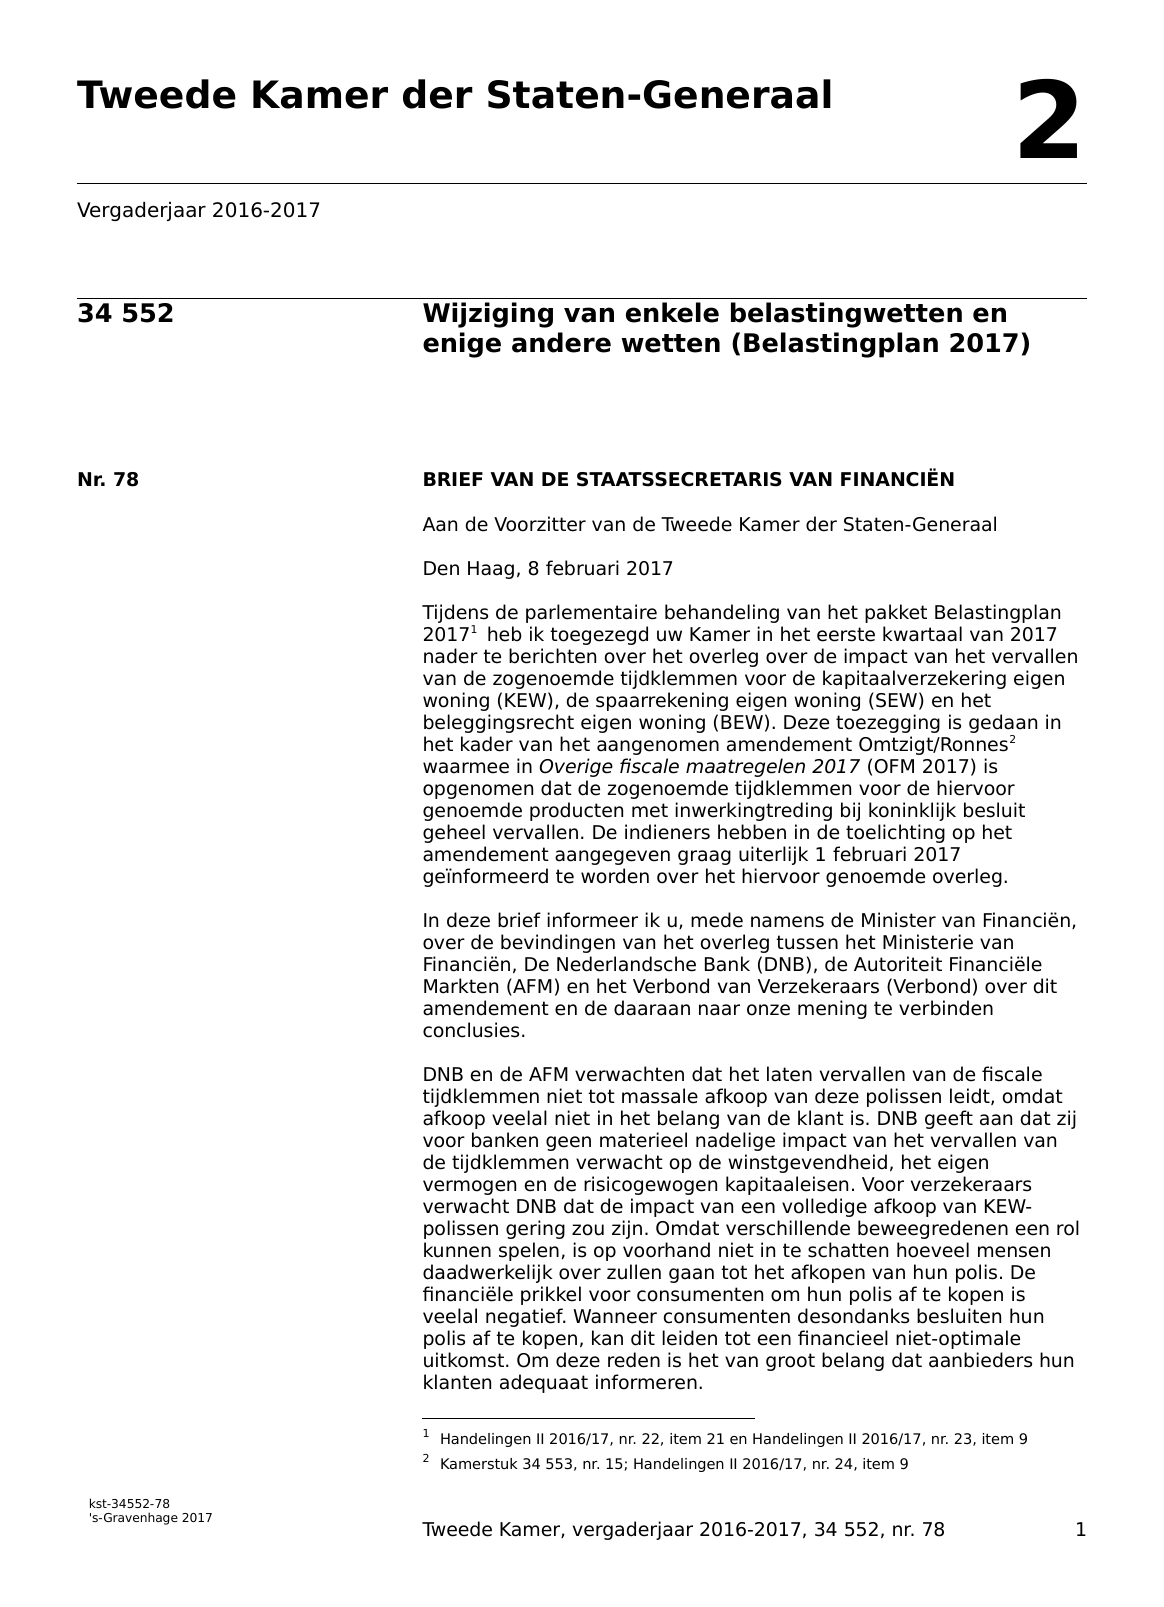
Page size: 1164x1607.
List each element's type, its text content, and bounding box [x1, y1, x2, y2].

text 's-Gravenhage 2017 [88, 1511, 323, 1525]
text In deze brief informeer ik u, mede namens de Minister van Financiën, over de bevindingen van het overleg tussen het Ministerie van Financiën, De Nederlandsche Bank (DNB), de Autoriteit Financiële Markten (AFM) en het Verbond van Verzekeraars (Verbond) over dit amendement en de daaraan naar onze mening te verbinden conclusies. [422, 910, 1087, 1042]
text Tijdens de parlementaire behandeling van het pakket Belastingplan 2017 heb ik toegezegd uw Kamer in het eerste kwartaal van 2017 nader te berichten over het overleg over de impact van het vervallen van de zogenoemde tijdklemmen voor de kapitaalverzekering eigen woning (KEW), de spaarrekening eigen woning (SEW) en het beleggingsrecht eigen woning (BEW). Deze toezegging is gedaan in het kader van het aangenomen amendement Omtzigt/Ronnes waarmee in Overige fiscale maatregelen 2017 (OFM 2017) is opgenomen dat de zogenoemde tijdklemmen voor de hiervoor genoemde producten met inwerkingtreding bij koninklijk besluit geheel vervallen. De indieners hebben in de toelichting op het amendement aangegeven graag uiterlijk 1 februari 2017 geïnformeerd te worden over het hiervoor genoemde overleg. [422, 602, 1087, 888]
table_header 2 [886, 59, 1087, 183]
table_cell Vergaderjaar 2016-2017 [77, 184, 1087, 298]
subtitle Nr. 78 BRIEF VAN DE STAATSSECRETARIS VAN FINANCIËN [77, 469, 1087, 491]
text kst-34552-78 [88, 1497, 323, 1511]
text Kamerstuk 34 553, nr. 15; Handelingen II 2016/17, nr. 24, item 9 [422, 1452, 1087, 1474]
text DNB en de AFM verwachten dat het laten vervallen van de fiscale tijdklemmen niet tot massale afkoop van deze polissen leidt, omdat afkoop veelal niet in het belang van de klant is. DNB geeft aan dat zij voor banken geen materieel nadelige impact van het vervallen van de tijdklemmen verwacht op de winstgevendheid, het eigen vermogen en de risicogewogen kapitaaleisen. Voor verzekeraars verwacht DNB dat de impact van een volledige afkoop van KEW-polissen gering zou zijn. Omdat verschillende beweegredenen een rol kunnen spelen, is op voorhand niet in te schatten hoeveel mensen daadwerkelijk over zullen gaan tot het afkopen van hun polis. De financiële prikkel voor consumenten om hun polis af te kopen is veelal negatief. Wanneer consumenten desondanks besluiten hun polis af te kopen, kan dit leiden tot een financieel niet-optimale uitkomst. Om deze reden is het van groot belang dat aanbieders hun klanten adequaat informeren. [422, 1064, 1087, 1393]
text Aan de Voorzitter van de Tweede Kamer der Staten-Generaal [422, 513, 1087, 536]
table_header Tweede Kamer der Staten-Generaal [77, 59, 886, 183]
text Handelingen II 2016/17, nr. 22, item 21 en Handelingen II 2016/17, nr. 23, item 9 [422, 1427, 1087, 1449]
subtitle 34 552 Wijziging van enkele belastingwetten en enige andere wetten (Belastingplan 2017) [77, 299, 1087, 358]
text Den Haag, 8 februari 2017 [422, 558, 1087, 580]
